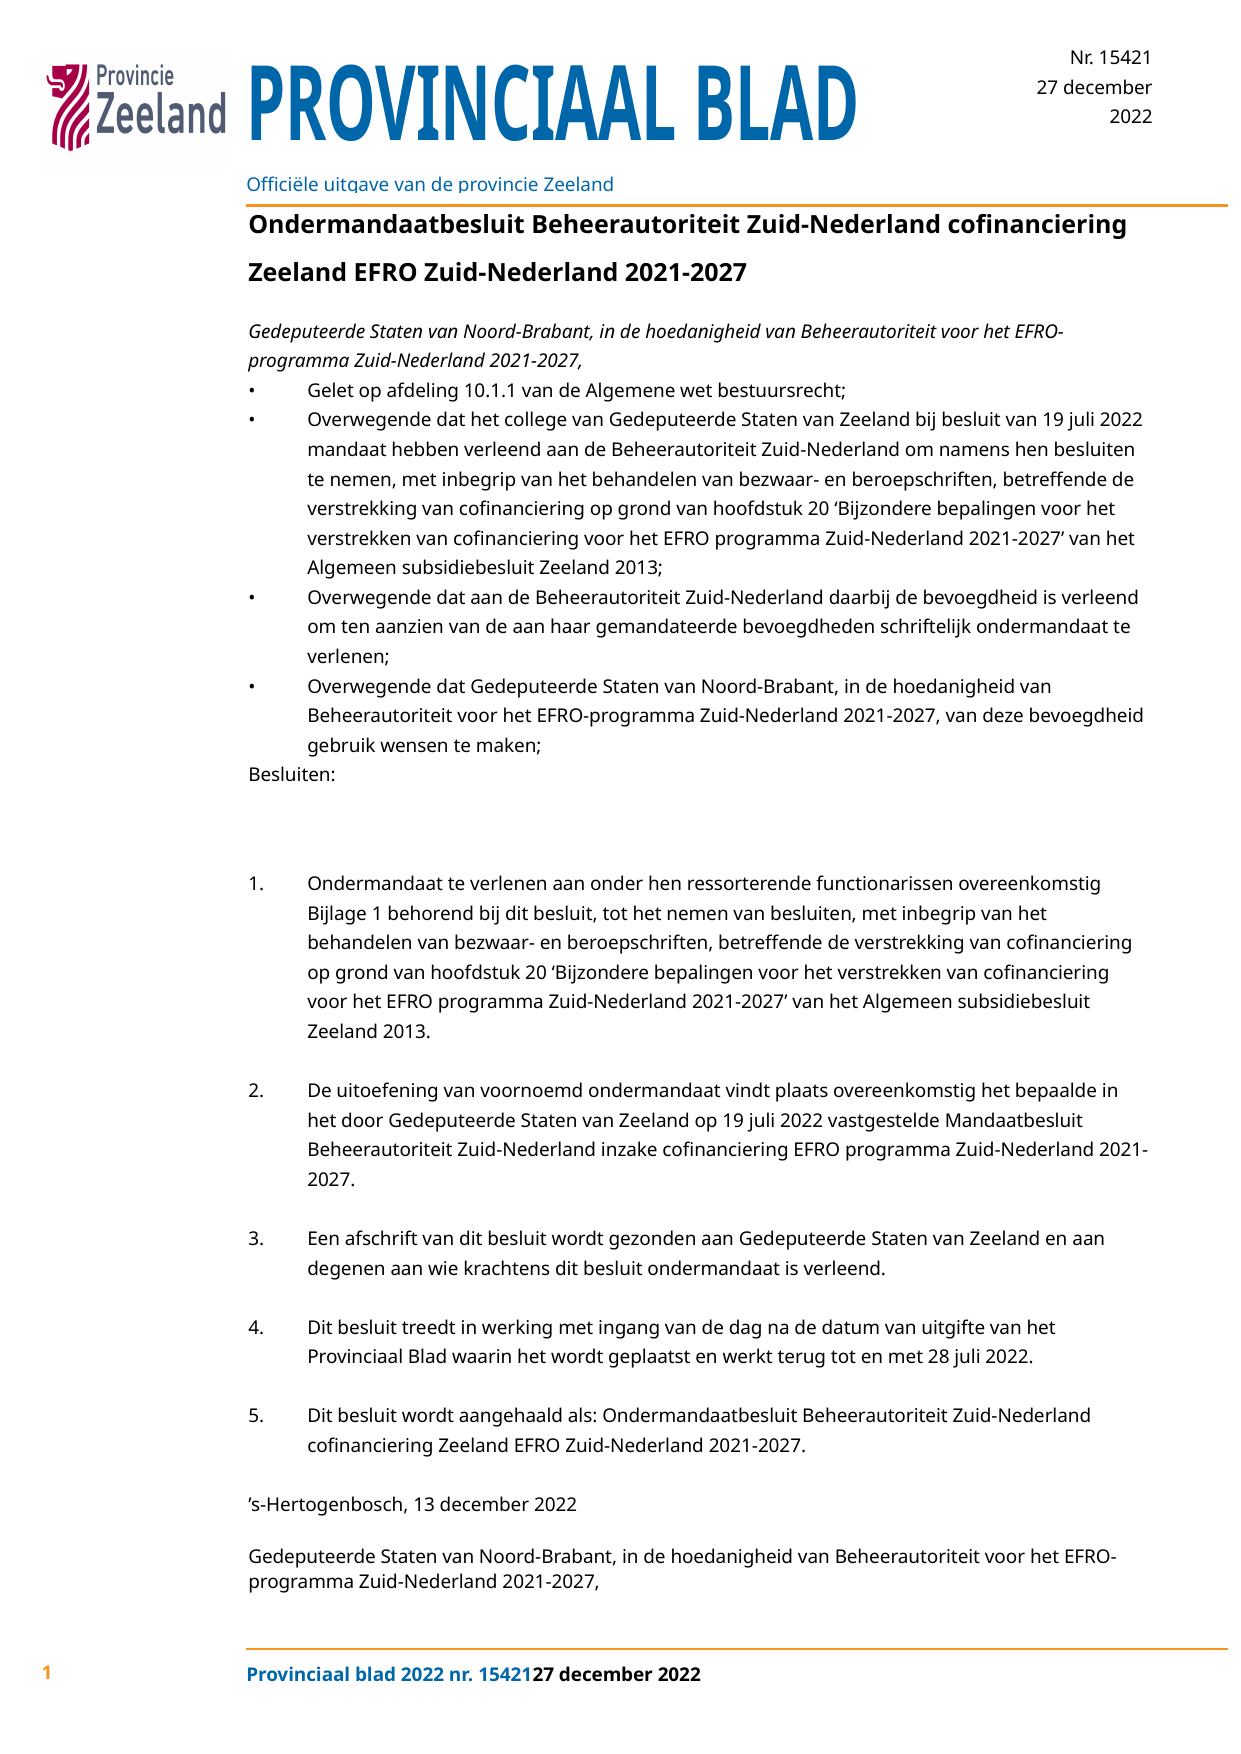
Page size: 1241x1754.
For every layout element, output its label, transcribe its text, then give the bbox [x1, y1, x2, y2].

list Ondermandaat te verlenen aan onder hen ressorterende functionarissen overeenkomstig Bijlage 1 behorend bij dit besluit, tot het nemen van besluiten, met inbegrip van het behandelen van bezwaar- en beroepschriften, betreffende de verstrekking van cofinanciering op grond van hoofdstuk 20 ‘Bijzondere bepalingen voor het verstrekken van cofinanciering voor het EFRO programma Zuid-Nederland 2021-2027’ van het Algemeen subsidiebesluit Zeeland 2013. [248, 870, 1152, 1044]
picture [41, 47, 231, 172]
list Overwegende dat Gedeputeerde Staten van Noord-Brabant, in de hoedanigheid van Beheerautoriteit voor het EFRO-programma Zuid-Nederland 2021-2027, van deze bevoegdheid gebruik wensen te maken; [248, 673, 1152, 758]
text ’s-Hertogenbosch, 13 december 2022 [248, 1491, 1152, 1517]
list Een afschrift van dit besluit wordt gezonden aan Gedeputeerde Staten van Zeeland en aan degenen aan wie krachtens dit besluit ondermandaat is verleend. [248, 1225, 1152, 1280]
list De uitoefening van voornoemd ondermandaat vindt plaats overeenkomstig het bepaalde in het door Gedeputeerde Staten van Zeeland op 19 juli 2022 vastgestelde Mandaatbesluit Beheerautoriteit Zuid-Nederland inzake cofinanciering EFRO programma Zuid-Nederland 2021-2027. [248, 1077, 1152, 1192]
list Gelet op afdeling 10.1.1 van de Algemene wet bestuursrecht; [248, 377, 1152, 403]
list Dit besluit wordt aangehaald als: Ondermandaatbesluit Beheerautoriteit Zuid-Nederland cofinanciering Zeeland EFRO Zuid-Nederland 2021-2027. [248, 1403, 1152, 1458]
list Overwegende dat het college van Gedeputeerde Staten van Zeeland bij besluit van 19 juli 2022 mandaat hebben verleend aan de Beheerautoriteit Zuid-Nederland om namens hen besluiten te nemen, met inbegrip van het behandelen van bezwaar- en beroepschriften, betreffende de verstrekking van cofinanciering op grond van hoofdstuk 20 ‘Bijzondere bepalingen voor het verstrekken van cofinanciering voor het EFRO programma Zuid-Nederland 2021-2027’ van het Algemeen subsidiebesluit Zeeland 2013; [248, 407, 1152, 580]
text Ondermandaatbesluit Beheerautoriteit Zuid-Nederland cofinanciering Zeeland EFRO Zuid-Nederland 2021-2027 [248, 207, 1152, 288]
text Besluiten: [248, 762, 1152, 787]
list Dit besluit treedt in werking met ingang van de dag na de datum van uitgifte van het Provinciaal Blad waarin het wordt geplaatst en werkt terug tot en met 28 juli 2022. [248, 1314, 1152, 1369]
list Overwegende dat aan de Beheerautoriteit Zuid-Nederland daarbij de bevoegdheid is verleend om ten aanzien van de aan haar gemandateerde bevoegdheden schriftelijk ondermandaat te verlenen; [248, 584, 1152, 669]
text Gedeputeerde Staten van Noord-Brabant, in de hoedanigheid van Beheerautoriteit voor het EFRO-programma Zuid-Nederland 2021-2027, [248, 318, 1152, 373]
text Gedeputeerde Staten van Noord-Brabant, in de hoedanigheid van Beheerautoriteit voor het EFRO-programma Zuid-Nederland 2021-2027, [248, 1543, 1152, 1594]
